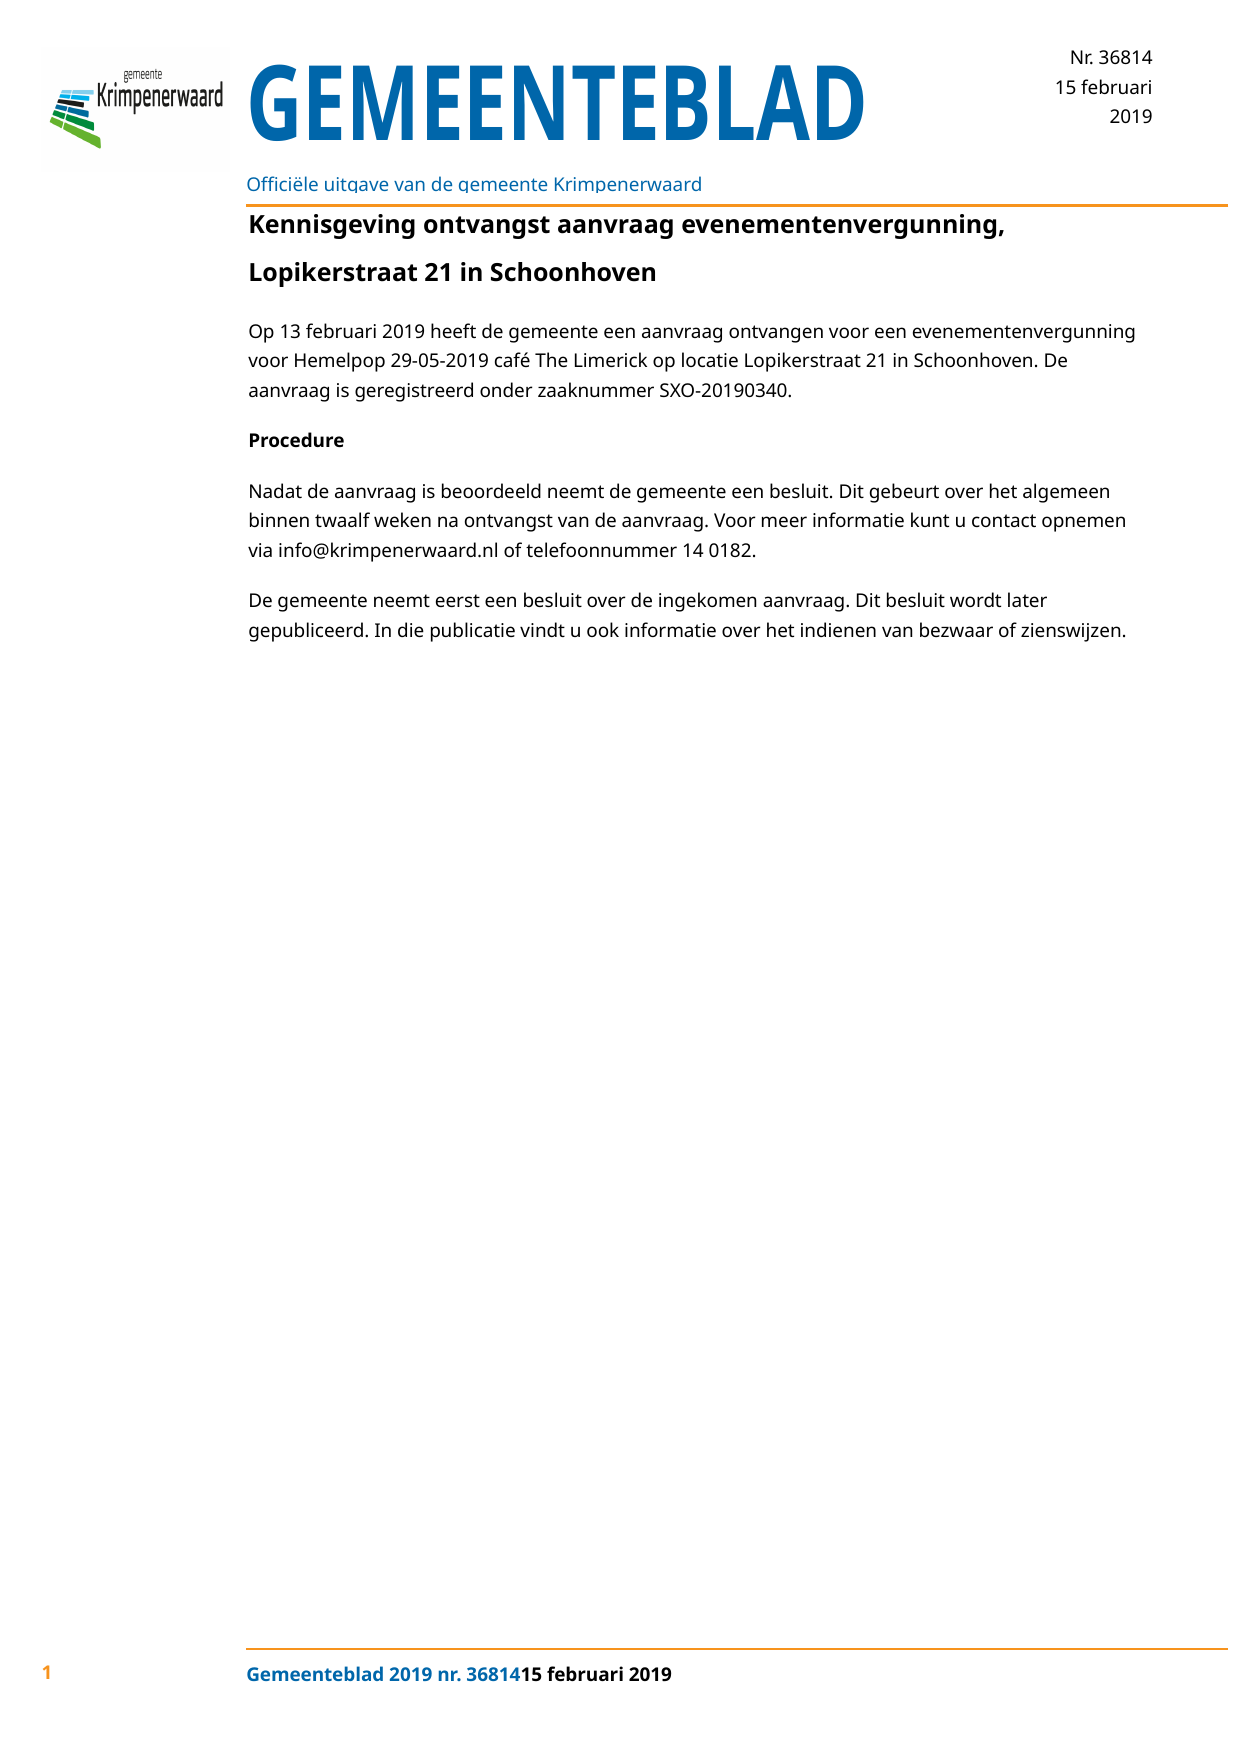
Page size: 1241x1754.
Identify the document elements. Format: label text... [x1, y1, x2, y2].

picture [41, 47, 231, 172]
text Kennisgeving ontvangst aanvraag evenementenvergunning, Lopikerstraat 21 in Schoonhoven [248, 207, 1152, 288]
text Procedure [248, 427, 1152, 453]
text Op 13 februari 2019 heeft de gemeente een aanvraag ontvangen voor een evenementenvergunning voor Hemelpop 29-05-2019 café The Limerick op locatie Lopikerstraat 21 in Schoonhoven. De aanvraag is geregistreerd onder zaaknummer SXO-20190340. [248, 318, 1152, 403]
text De gemeente neemt eerst een besluit over de ingekomen aanvraag. Dit besluit wordt later gepubliceerd. In die publicatie vindt u ook informatie over het indienen van bezwaar of zienswijzen. [248, 587, 1152, 643]
text Nadat de aanvraag is beoordeeld neemt de gemeente een besluit. Dit gebeurt over het algemeen binnen twaalf weken na ontvangst van de aanvraag. Voor meer informatie kunt u contact opnemen via info@krimpenerwaard.nl of telefoonnummer 14 0182. [248, 478, 1152, 563]
